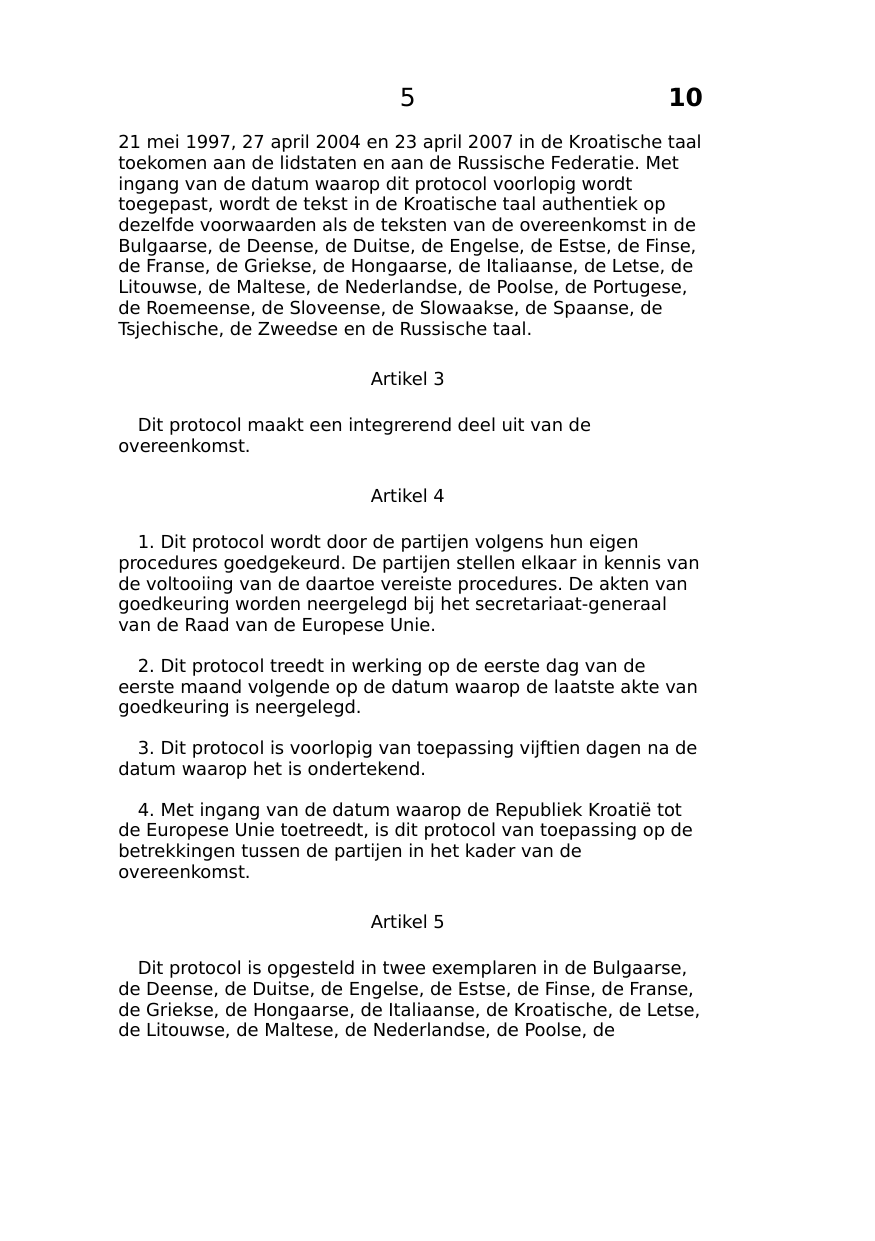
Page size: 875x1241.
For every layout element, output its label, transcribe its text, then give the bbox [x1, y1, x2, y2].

subtitle Artikel 5 [118, 912, 703, 933]
text 2. Dit protocol treedt in werking op de eerste dag van de eerste maand volgende op de datum waarop de laatste akte van goedkeuring is neergelegd. [118, 656, 703, 718]
text 1. Dit protocol wordt door de partijen volgens hun eigen procedures goedgekeurd. De partijen stellen elkaar in kennis van de voltooiing van de daartoe vereiste procedures. De akten van goedkeuring worden neergelegd bij het secretariaat-generaal van de Raad van de Europese Unie. [118, 532, 703, 636]
text 4. Met ingang van de datum waarop de Republiek Kroatië tot de Europese Unie toetreedt, is dit protocol van toepassing op de betrekkingen tussen de partijen in het kader van de overeenkomst. [118, 799, 703, 882]
subtitle Artikel 4 [118, 486, 703, 507]
text 21 mei 1997, 27 april 2004 en 23 april 2007 in de Kroatische taal toekomen aan de lidstaten en aan de Russische Federatie. Met ingang van de datum waarop dit protocol voorlopig wordt toegepast, wordt de tekst in de Kroatische taal authentiek op dezelfde voorwaarden als de teksten van de overeenkomst in de Bulgaarse, de Deense, de Duitse, de Engelse, de Estse, de Finse, de Franse, de Griekse, de Hongaarse, de Italiaanse, de Letse, de Litouwse, de Maltese, de Nederlandse, de Poolse, de Portugese, de Roemeense, de Sloveense, de Slowaakse, de Spaanse, de Tsjechische, de Zweedse en de Russische taal. [118, 132, 703, 339]
subtitle Artikel 3 [118, 369, 703, 390]
text Dit protocol is opgesteld in twee exemplaren in de Bulgaarse, de Deense, de Duitse, de Engelse, de Estse, de Finse, de Franse, de Griekse, de Hongaarse, de Italiaanse, de Kroatische, de Letse, de Litouwse, de Maltese, de Nederlandse, de Poolse, de [118, 958, 703, 1041]
text Dit protocol maakt een integrerend deel uit van de overeenkomst. [118, 415, 703, 456]
text 3. Dit protocol is voorlopig van toepassing vijftien dagen na de datum waarop het is ondertekend. [118, 738, 703, 779]
